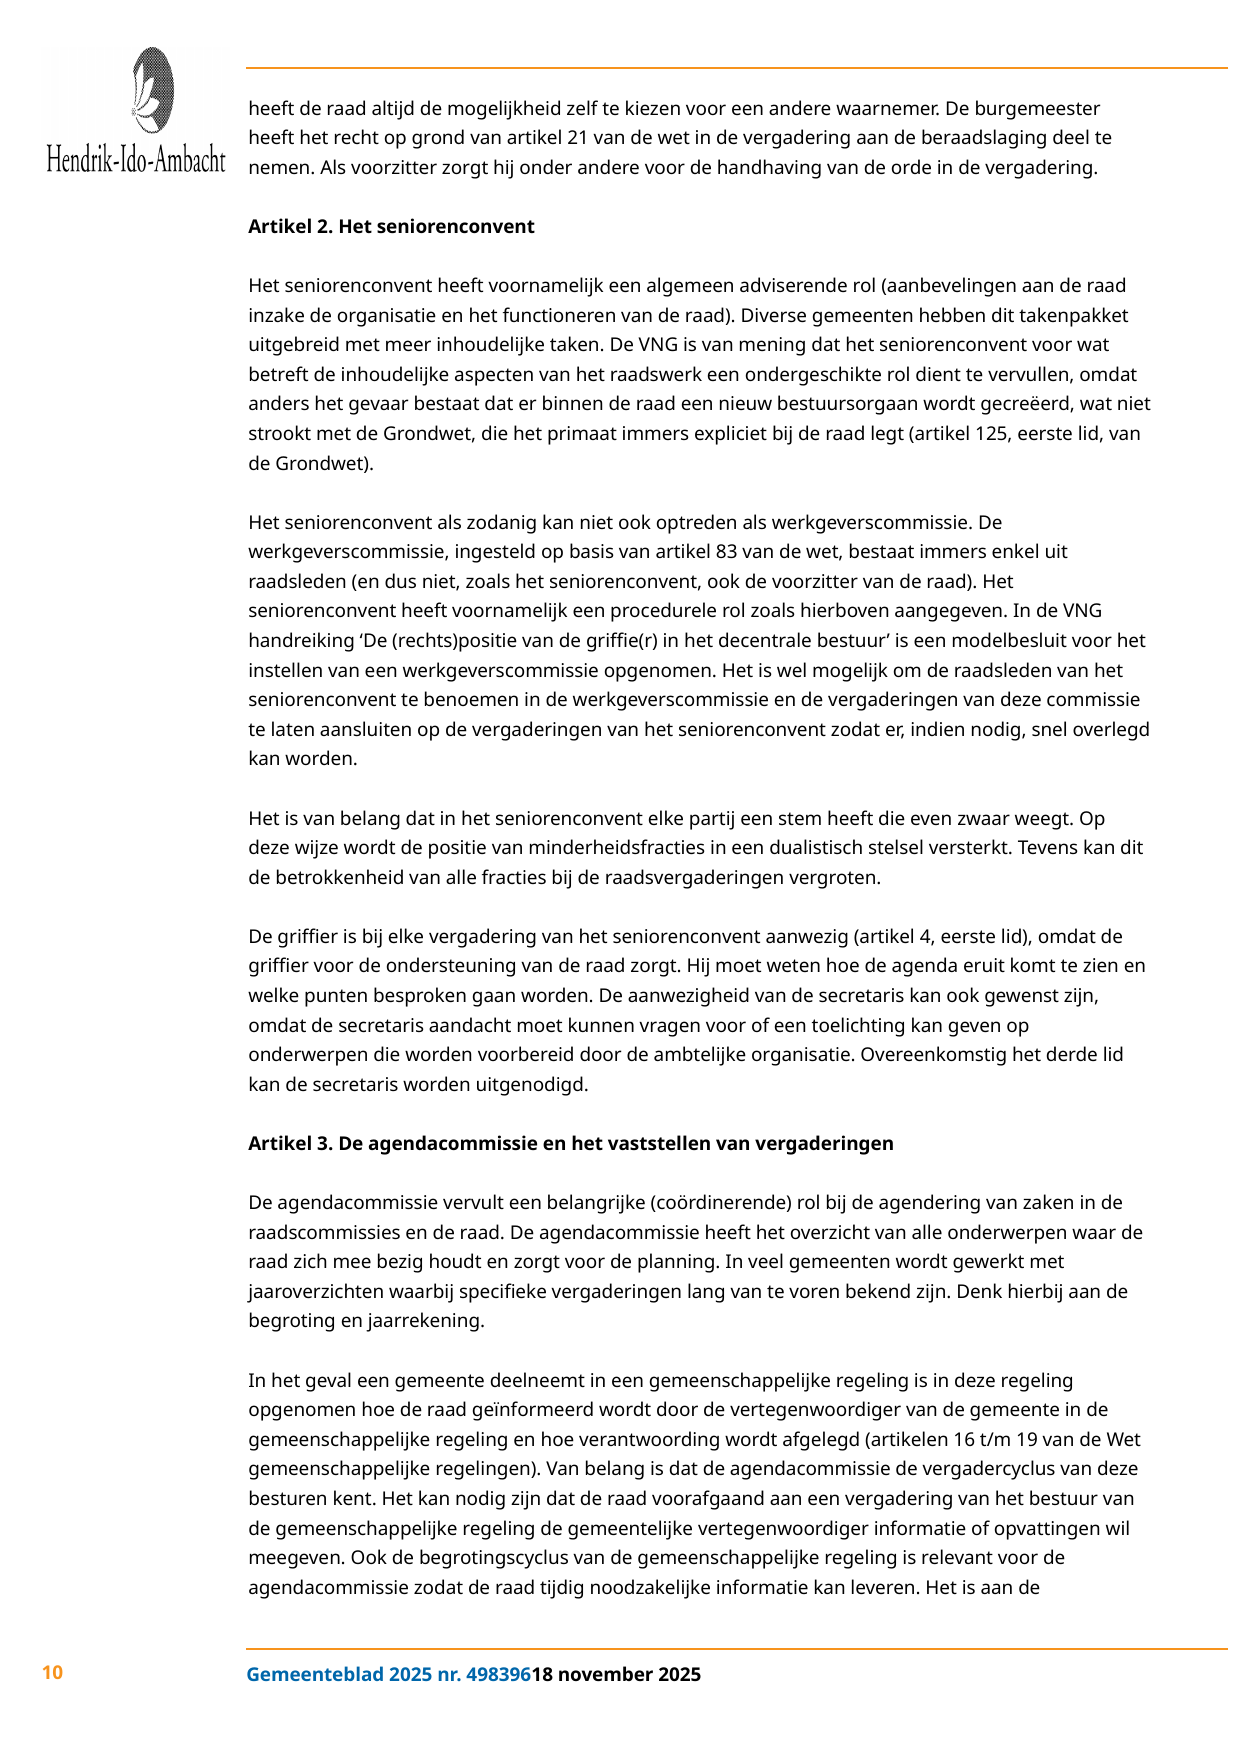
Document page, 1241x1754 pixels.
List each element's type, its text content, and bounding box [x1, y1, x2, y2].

text Het seniorenconvent heeft voornamelijk een algemeen adviserende rol (aanbevelingen aan de raad inzake de organisatie en het functioneren van de raad). Diverse gemeenten hebben dit takenpakket uitgebreid met meer inhoudelijke taken. De VNG is van mening dat het seniorenconvent voor wat betreft de inhoudelijke aspecten van het raadswerk een ondergeschikte rol dient te vervullen, omdat anders het gevaar bestaat dat er binnen de raad een nieuw bestuursorgaan wordt gecreëerd, wat niet strookt met de Grondwet, die het primaat immers expliciet bij de raad legt (artikel 125, eerste lid, van de Grondwet). [248, 272, 1152, 476]
text heeft de raad altijd de mogelijkheid zelf te kiezen voor een andere waarnemer. De burgemeester heeft het recht op grond van artikel 21 van de wet in de vergadering aan de beraadslaging deel te nemen. Als voorzitter zorgt hij onder andere voor de handhaving van de orde in de vergadering. [248, 95, 1152, 180]
picture [41, 47, 231, 172]
text De agendacommissie vervult een belangrijke (coördinerende) rol bij de agendering van zaken in de raadscommissies en de raad. De agendacommissie heeft het overzicht van alle onderwerpen waar de raad zich mee bezig houdt en zorgt voor de planning. In veel gemeenten wordt gewerkt met jaaroverzichten waarbij specifieke vergaderingen lang van te voren bekend zijn. Denk hierbij aan de begroting en jaarrekening. [248, 1189, 1152, 1333]
text In het geval een gemeente deelneemt in een gemeenschappelijke regeling is in deze regeling opgenomen hoe de raad geïnformeerd wordt door de vertegenwoordiger van de gemeente in de gemeenschappelijke regeling en hoe verantwoording wordt afgelegd (artikelen 16 t/m 19 van de Wet gemeenschappelijke regelingen). Van belang is dat de agendacommissie de vergadercyclus van deze besturen kent. Het kan nodig zijn dat de raad voorafgaand aan een vergadering van het bestuur van de gemeenschappelijke regeling de gemeentelijke vertegenwoordiger informatie of opvattingen wil meegeven. Ook de begrotingscyclus van de gemeenschappelijke regeling is relevant voor de agendacommissie zodat de raad tijdig noodzakelijke informatie kan leveren. Het is aan de [248, 1367, 1152, 1600]
text Het is van belang dat in het seniorenconvent elke partij een stem heeft die even zwaar weegt. Op deze wijze wordt de positie van minderheidsfracties in een dualistisch stelsel versterkt. Tevens kan dit de betrokkenheid van alle fracties bij de raadsvergaderingen vergroten. [248, 805, 1152, 890]
text Artikel 2. Het seniorenconvent [248, 213, 1152, 239]
text Het seniorenconvent als zodanig kan niet ook optreden als werkgeverscommissie. De werkgeverscommissie, ingesteld op basis van artikel 83 van de wet, bestaat immers enkel uit raadsleden (en dus niet, zoals het seniorenconvent, ook de voorzitter van de raad). Het seniorenconvent heeft voornamelijk een procedurele rol zoals hierboven aangegeven. In de VNG handreiking ‘De (rechts)positie van de griffie(r) in het decentrale bestuur’ is een modelbesluit voor het instellen van een werkgeverscommissie opgenomen. Het is wel mogelijk om de raadsleden van het seniorenconvent te benoemen in de werkgeverscommissie en de vergaderingen van deze commissie te laten aansluiten op de vergaderingen van het seniorenconvent zodat er, indien nodig, snel overlegd kan worden. [248, 509, 1152, 771]
text Artikel 3. De agendacommissie en het vaststellen van vergaderingen [248, 1130, 1152, 1156]
text De griffier is bij elke vergadering van het seniorenconvent aanwezig (artikel 4, eerste lid), omdat de griffier voor de ondersteuning van de raad zorgt. Hij moet weten hoe de agenda eruit komt te zien en welke punten besproken gaan worden. De aanwezigheid van de secretaris kan ook gewenst zijn, omdat de secretaris aandacht moet kunnen vragen voor of een toelichting kan geven op onderwerpen die worden voorbereid door de ambtelijke organisatie. Overeenkomstig het derde lid kan de secretaris worden uitgenodigd. [248, 923, 1152, 1097]
